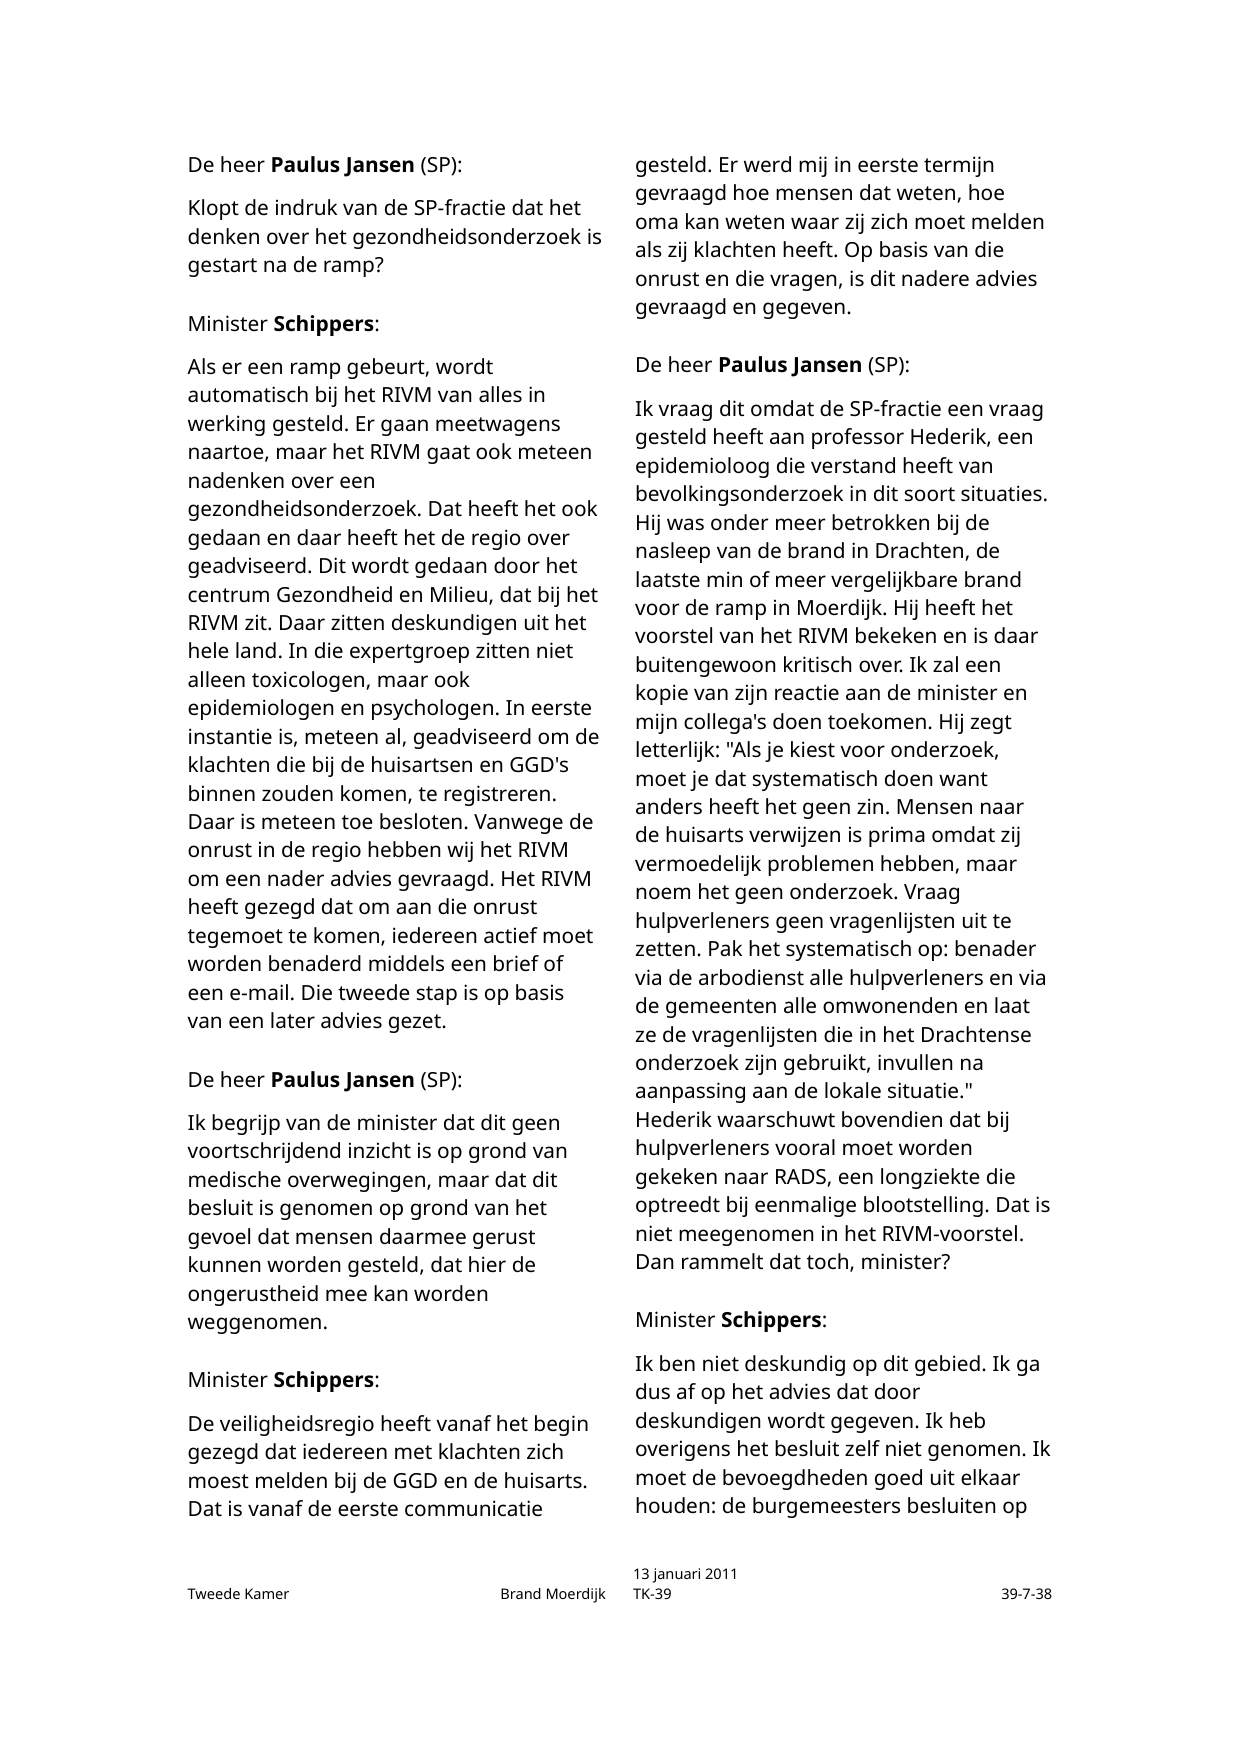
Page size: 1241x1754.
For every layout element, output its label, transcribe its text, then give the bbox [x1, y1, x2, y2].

text Ik vraag dit omdat de SP-fractie een vraag gesteld heeft aan professor Hederik, een epidemioloog die verstand heeft van bevolkingsonderzoek in dit soort situaties. Hij was onder meer betrokken bij de nasleep van de brand in Drachten, de laatste min of meer vergelijkbare brand voor de ramp in Moerdijk. Hij heeft het voorstel van het RIVM bekeken en is daar buitengewoon kritisch over. Ik zal een kopie van zijn reactie aan de minister en mijn collega's doen toekomen. Hij zegt letterlijk: "Als je kiest voor onderzoek, moet je dat systematisch doen want anders heeft het geen zin. Mensen naar de huisarts verwijzen is prima omdat zij vermoedelijk problemen hebben, maar noem het geen onderzoek. Vraag hulpverleners geen vragenlijsten uit te zetten. Pak het systematisch op: benader via de arbodienst alle hulpverleners en via de gemeenten alle omwonenden en laat ze de vragenlijsten die in het Drachtense onderzoek zijn gebruikt, invullen na aanpassing aan de lokale situatie." Hederik waarschuwt bovendien dat bij hulpverleners vooral moet worden gekeken naar RADS, een longziekte die optreedt bij eenmalige blootstelling. Dat is niet meegenomen in het RIVM-voorstel. Dan rammelt dat toch, minister? [635, 394, 1053, 1276]
text Minister Schippers: [187, 309, 605, 337]
text Ik begrijp van de minister dat dit geen voortschrijdend inzicht is op grond van medische overwegingen, maar dat dit besluit is genomen op grond van het gevoel dat mensen daarmee gerust kunnen worden gesteld, dat hier de ongerustheid mee kan worden weggenomen. [187, 1108, 605, 1336]
text Klopt de indruk van de SP-fractie dat het denken over het gezondheidsonderzoek is gestart na de ramp? [187, 193, 605, 279]
text De heer Paulus Jansen (SP): [187, 150, 605, 178]
text Minister Schippers: [635, 1306, 1053, 1334]
text De heer Paulus Jansen (SP): [187, 1065, 605, 1093]
text De veiligheidsregio heeft vanaf het begin gezegd dat iedereen met klachten zich moest melden bij de GGD en de huisarts. Dat is vanaf de eerste communicatie [187, 1409, 605, 1523]
text Ik ben niet deskundig op dit gebied. Ik ga dus af op het advies dat door deskundigen wordt gegeven. Ik heb overigens het besluit zelf niet genomen. Ik moet de bevoegdheden goed uit elkaar houden: de burgemeesters besluiten op [635, 1349, 1053, 1520]
text De heer Paulus Jansen (SP): [635, 351, 1053, 379]
text Minister Schippers: [187, 1366, 605, 1394]
text gesteld. Er werd mij in eerste termijn gevraagd hoe mensen dat weten, hoe oma kan weten waar zij zich moet melden als zij klachten heeft. Op basis van die onrust en die vragen, is dit nadere advies gevraagd en gegeven. [635, 150, 1053, 321]
text Als er een ramp gebeurt, wordt automatisch bij het RIVM van alles in werking gesteld. Er gaan meetwagens naartoe, maar het RIVM gaat ook meteen nadenken over een gezondheidsonderzoek. Dat heeft het ook gedaan en daar heeft het de regio over geadviseerd. Dit wordt gedaan door het centrum Gezondheid en Milieu, dat bij het RIVM zit. Daar zitten deskundigen uit het hele land. In die expertgroep zitten niet alleen toxicologen, maar ook epidemiologen en psychologen. In eerste instantie is, meteen al, geadviseerd om de klachten die bij de huisartsen en GGD's binnen zouden komen, te registreren. Daar is meteen toe besloten. Vanwege de onrust in de regio hebben wij het RIVM om een nader advies gevraagd. Het RIVM heeft gezegd dat om aan die onrust tegemoet te komen, iedereen actief moet worden benaderd middels een brief of een e-mail. Die tweede stap is op basis van een later advies gezet. [187, 352, 605, 1035]
